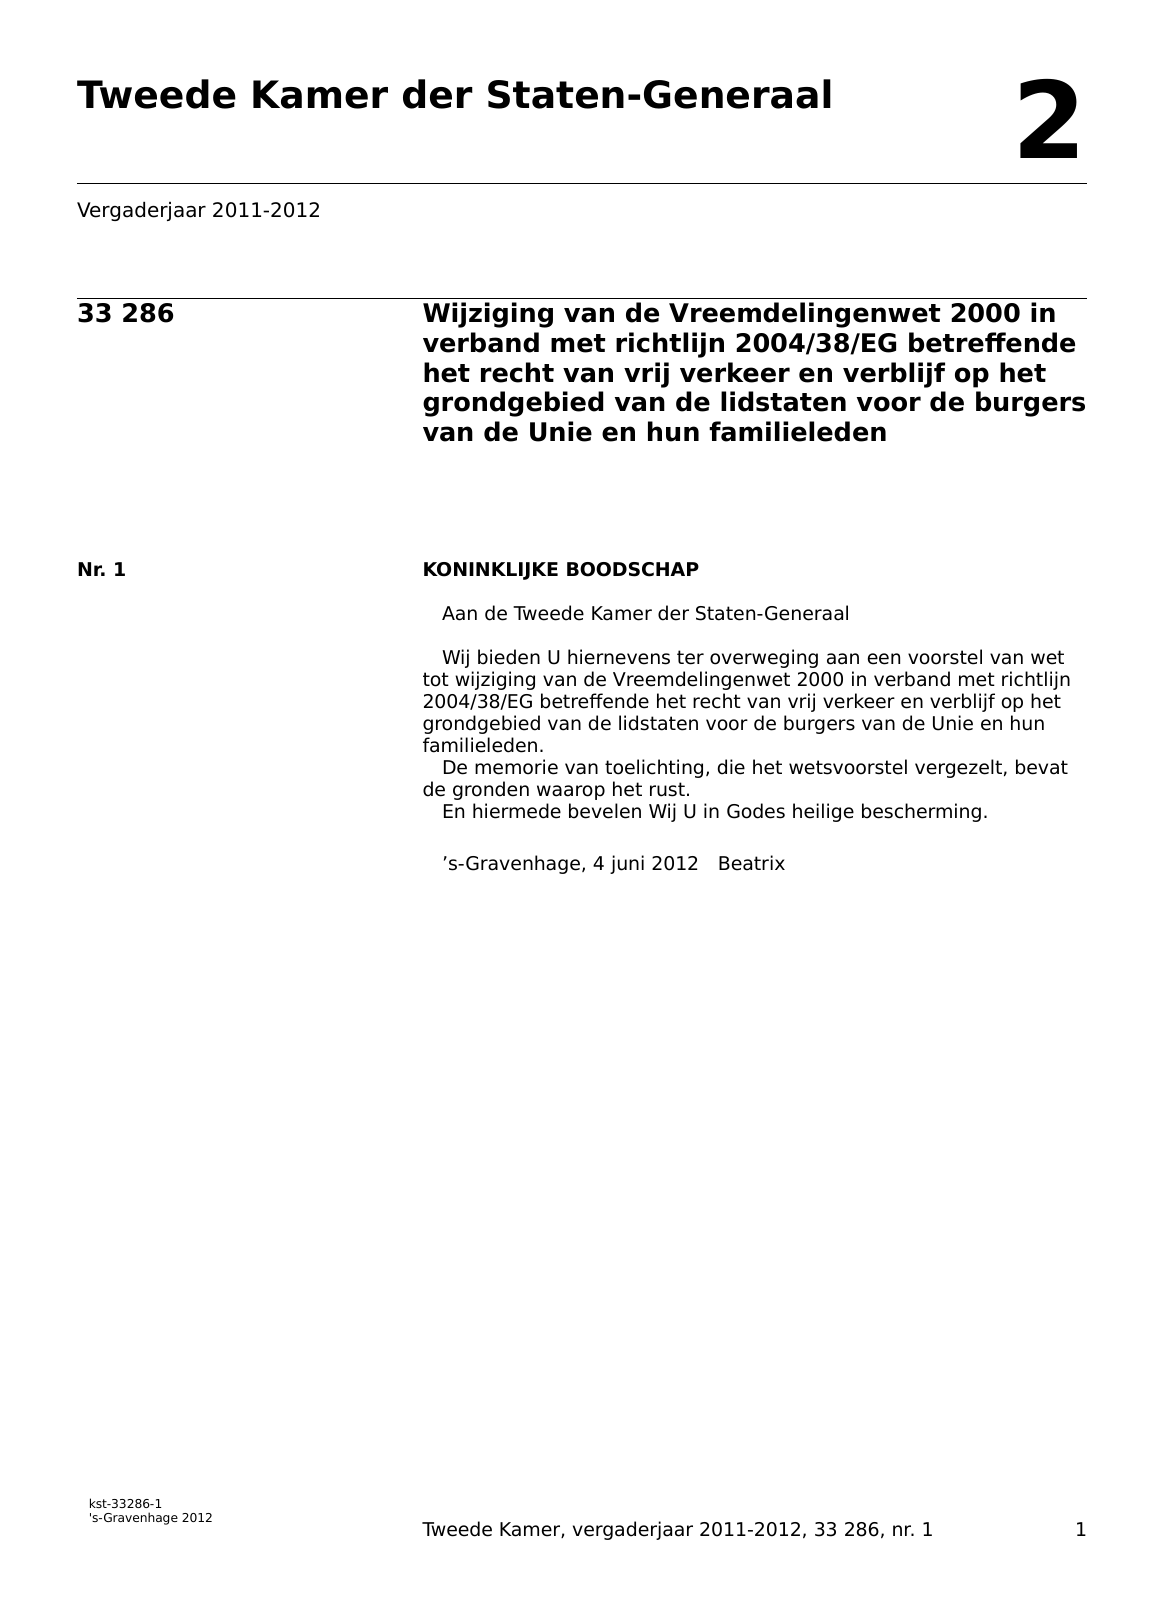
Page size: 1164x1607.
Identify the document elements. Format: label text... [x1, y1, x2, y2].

text De memorie van toelichting, die het wetsvoorstel vergezelt, bevat de gronden waarop het rust. [422, 757, 1087, 801]
table_header Tweede Kamer der Staten-Generaal [77, 59, 886, 183]
text kst-33286-1 [88, 1497, 323, 1511]
table_cell Vergaderjaar 2011-2012 [77, 184, 1087, 298]
subtitle Nr. 1 KONINKLIJKE BOODSCHAP [77, 558, 1087, 580]
text Wij bieden U hiernevens ter overweging aan een voorstel van wet tot wijziging van de Vreemdelingenwet 2000 in verband met richtlijn 2004/38/EG betreffende het recht van vrij verkeer en verblijf op het grondgebied van de lidstaten voor de burgers van de Unie en hun familieleden. [422, 647, 1087, 757]
subtitle 33 286 Wijziging van de Vreemdelingenwet 2000 in verband met richtlijn 2004/38/EG betreffende het recht van vrij verkeer en verblijf op het grondgebied van de lidstaten voor de burgers van de Unie en hun familieleden [77, 299, 1087, 447]
table_header 2 [886, 59, 1087, 183]
text ’s-Gravenhage, 4 juni 2012 Beatrix [422, 853, 1087, 874]
text 's-Gravenhage 2012 [88, 1511, 323, 1525]
text En hiermede bevelen Wij U in Godes heilige bescherming. [422, 801, 1087, 823]
text Aan de Tweede Kamer der Staten-Generaal [422, 603, 1087, 624]
